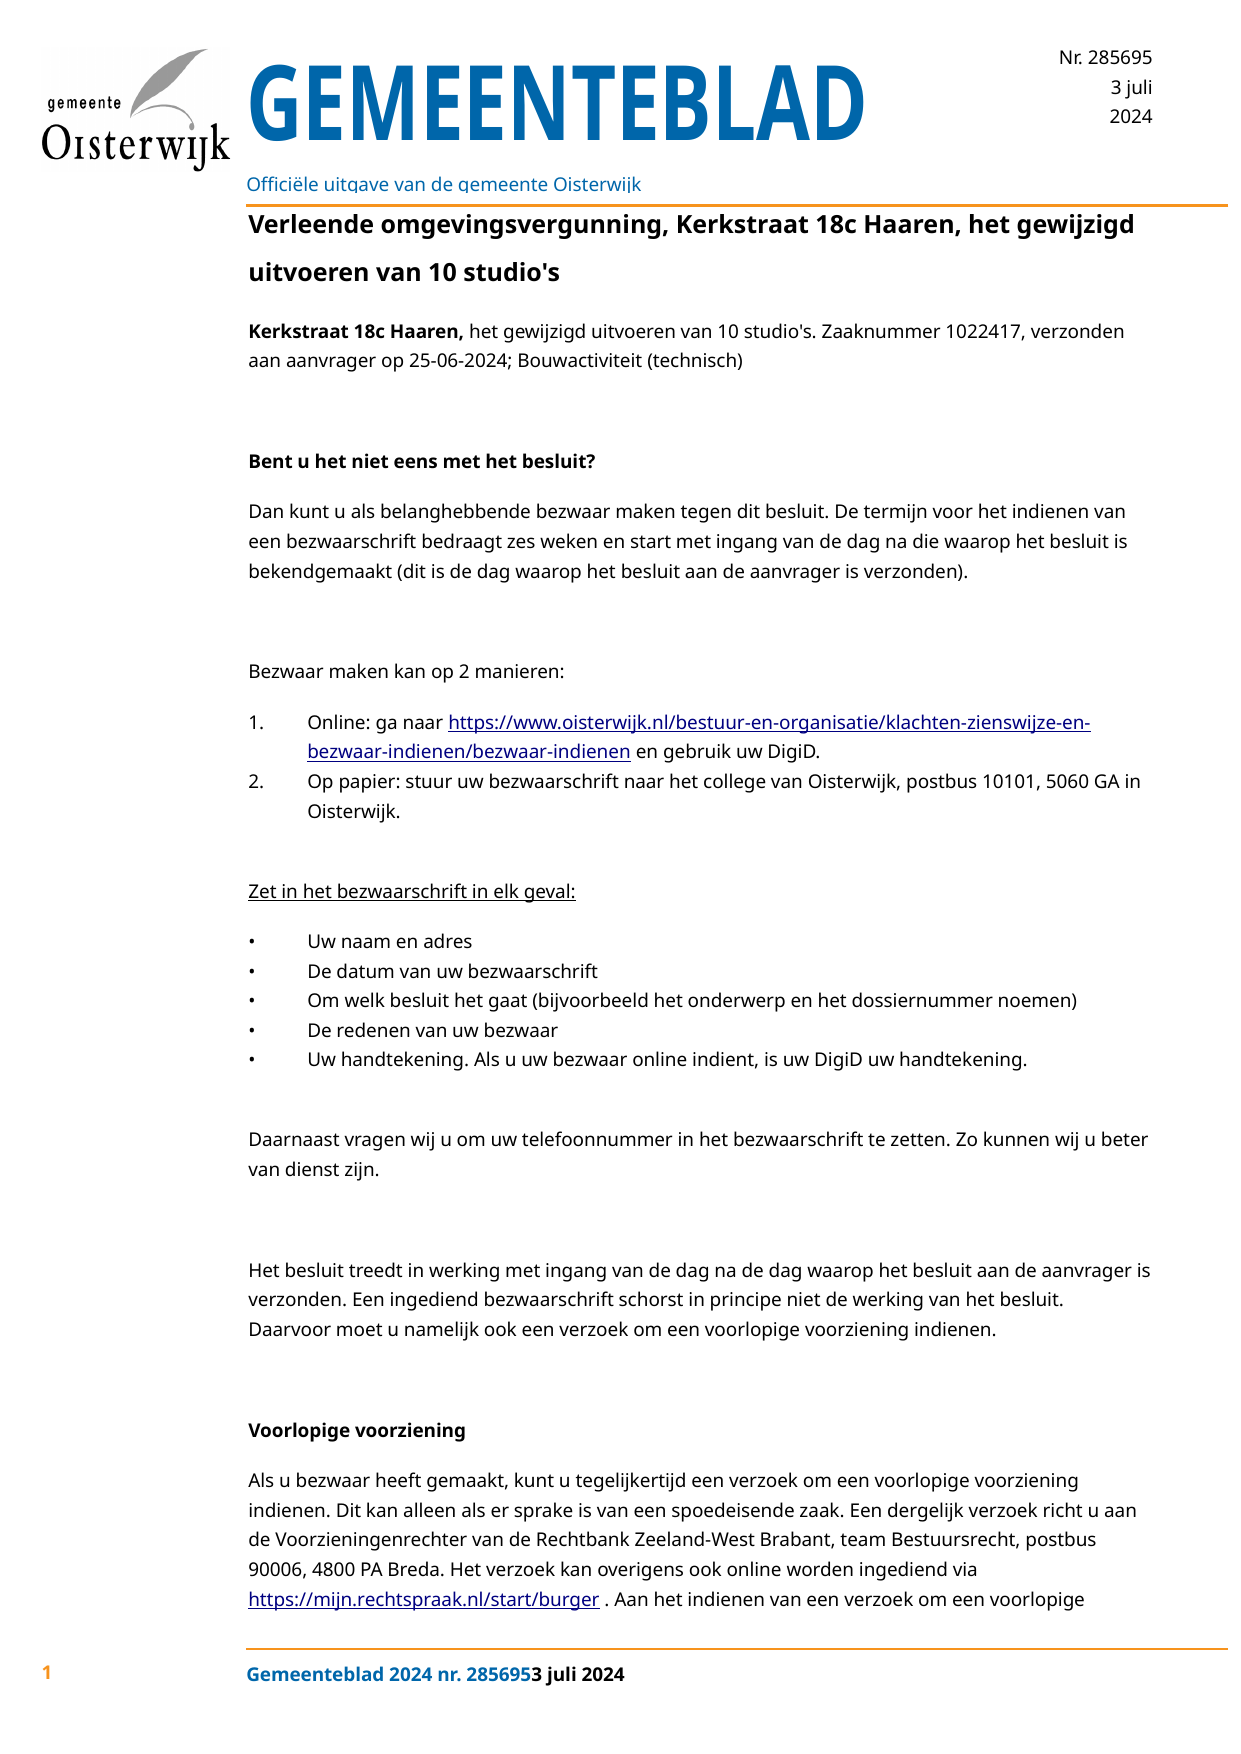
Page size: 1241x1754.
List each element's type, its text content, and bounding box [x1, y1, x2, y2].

text Bent u het niet eens met het besluit? [248, 448, 1152, 474]
list Om welk besluit het gaat (bijvoorbeeld het onderwerp en het dossiernummer noemen) [248, 987, 1152, 1013]
list Uw handtekening. Als u uw bezwaar online indient, is uw DigiD uw handtekening. [248, 1047, 1152, 1072]
list Online: ga naar https://www.oisterwijk.nl/bestuur-en-organisatie/klachten-zienswijze-en-bezwaar-indienen/bezwaar-indienen en gebruik uw DigiD. [248, 709, 1152, 764]
list Uw naam en adres [248, 928, 1152, 954]
text Het besluit treedt in werking met ingang van de dag na de dag waarop het besluit aan de aanvrager is verzonden. Een ingediend bezwaarschrift schorst in principe niet de werking van het besluit. Daarvoor moet u namelijk ook een verzoek om een voorlopige voorziening indienen. [248, 1257, 1152, 1342]
text Als u bezwaar heeft gemaakt, kunt u tegelijkertijd een verzoek om een voorlopige voorziening indienen. Dit kan alleen als er sprake is van een spoedeisende zaak. Een dergelijk verzoek richt u aan de Voorzieningenrechter van de Rechtbank Zeeland-West Brabant, team Bestuursrecht, postbus 90006, 4800 PA Breda. Het verzoek kan overigens ook online worden ingediend via https://mijn.rechtspraak.nl/start/burger . Aan het indienen van een verzoek om een voorlopige [248, 1467, 1152, 1612]
text Kerkstraat 18c Haaren, het gewijzigd uitvoeren van 10 studio's. Zaaknummer 1022417, verzonden aan aanvrager op 25-06-2024; Bouwactiviteit (technisch) [248, 318, 1152, 373]
text Bezwaar maken kan op 2 manieren: [248, 659, 1152, 684]
list Op papier: stuur uw bezwaarschrift naar het college van Oisterwijk, postbus 10101, 5060 GA in Oisterwijk. [248, 768, 1152, 824]
text Daarnaast vragen wij u om uw telefoonnummer in het bezwaarschrift te zetten. Zo kunnen wij u beter van dienst zijn. [248, 1127, 1152, 1182]
list De datum van uw bezwaarschrift [248, 958, 1152, 984]
list De redenen van uw bezwaar [248, 1017, 1152, 1043]
picture [41, 47, 231, 172]
text Dan kunt u als belanghebbende bezwaar maken tegen dit besluit. De termijn voor het indienen van een bezwaarschrift bedraagt zes weken en start met ingang van de dag na die waarop het besluit is bekendgemaakt (dit is de dag waarop het besluit aan de aanvrager is verzonden). [248, 499, 1152, 584]
text Zet in het bezwaarschrift in elk geval: [248, 878, 1152, 904]
text Voorlopige voorziening [248, 1417, 1152, 1443]
text Verleende omgevingsvergunning, Kerkstraat 18c Haaren, het gewijzigd uitvoeren van 10 studio's [248, 207, 1152, 288]
